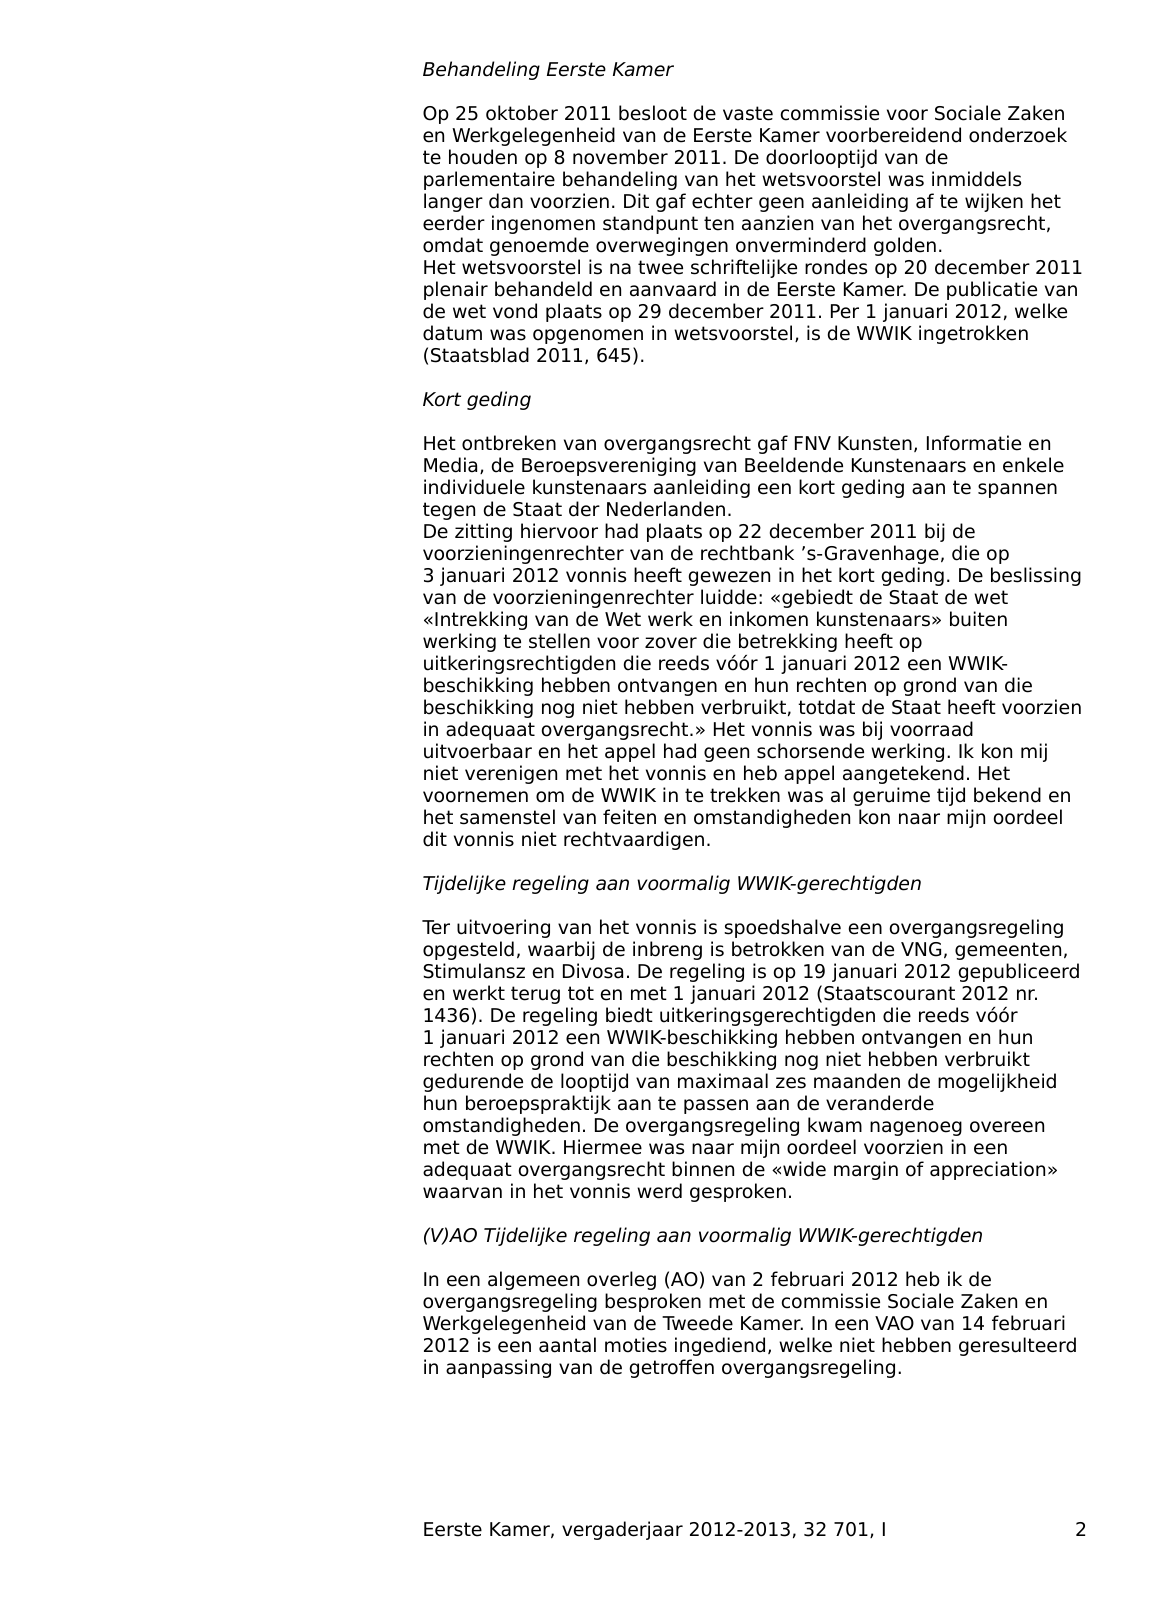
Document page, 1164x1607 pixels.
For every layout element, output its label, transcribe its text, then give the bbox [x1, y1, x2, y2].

subtitle Tijdelijke regeling aan voormalig WWIK-gerechtigden [422, 873, 1087, 895]
text Ter uitvoering van het vonnis is spoedshalve een overgangsregeling opgesteld, waarbij de inbreng is betrokken van de VNG, gemeenten, Stimulansz en Divosa. De regeling is op 19 januari 2012 gepubliceerd en werkt terug tot en met 1 januari 2012 (Staatscourant 2012 nr. 1436). De regeling biedt uitkeringsgerechtigden die reeds vóór 1 januari 2012 een WWIK-beschikking hebben ontvangen en hun rechten op grond van die beschikking nog niet hebben verbruikt gedurende de looptijd van maximaal zes maanden de mogelijkheid hun beroepspraktijk aan te passen aan de veranderde omstandigheden. De overgangsregeling kwam nagenoeg overeen met de WWIK. Hiermee was naar mijn oordeel voorzien in een adequaat overgangsrecht binnen de «wide margin of appreciation» waarvan in het vonnis werd gesproken. [422, 917, 1087, 1203]
text Het wetsvoorstel is na twee schriftelijke rondes op 20 december 2011 plenair behandeld en aanvaard in de Eerste Kamer. De publicatie van de wet vond plaats op 29 december 2011. Per 1 januari 2012, welke datum was opgenomen in wetsvoorstel, is de WWIK ingetrokken (Staatsblad 2011, 645). [422, 257, 1087, 367]
subtitle Kort geding [422, 389, 1087, 411]
text Het ontbreken van overgangsrecht gaf FNV Kunsten, Informatie en Media, de Beroepsvereniging van Beeldende Kunstenaars en enkele individuele kunstenaars aanleiding een kort geding aan te spannen tegen de Staat der Nederlanden. [422, 433, 1087, 521]
subtitle Behandeling Eerste Kamer [422, 59, 1087, 81]
subtitle (V)AO Tijdelijke regeling aan voormalig WWIK-gerechtigden [422, 1225, 1087, 1247]
text In een algemeen overleg (AO) van 2 februari 2012 heb ik de overgangsregeling besproken met de commissie Sociale Zaken en Werkgelegenheid van de Tweede Kamer. In een VAO van 14 februari 2012 is een aantal moties ingediend, welke niet hebben geresulteerd in aanpassing van de getroffen overgangsregeling. [422, 1269, 1087, 1379]
text De zitting hiervoor had plaats op 22 december 2011 bij de voorzieningenrechter van de rechtbank ’s-Gravenhage, die op 3 januari 2012 vonnis heeft gewezen in het kort geding. De beslissing van de voorzieningenrechter luidde: «gebiedt de Staat de wet «Intrekking van de Wet werk en inkomen kunstenaars» buiten werking te stellen voor zover die betrekking heeft op uitkeringsrechtigden die reeds vóór 1 januari 2012 een WWIK-beschikking hebben ontvangen en hun rechten op grond van die beschikking nog niet hebben verbruikt, totdat de Staat heeft voorzien in adequaat overgangsrecht.» Het vonnis was bij voorraad uitvoerbaar en het appel had geen schorsende werking. Ik kon mij niet verenigen met het vonnis en heb appel aangetekend. Het voornemen om de WWIK in te trekken was al geruime tijd bekend en het samenstel van feiten en omstandigheden kon naar mijn oordeel dit vonnis niet rechtvaardigen. [422, 521, 1087, 851]
text Op 25 oktober 2011 besloot de vaste commissie voor Sociale Zaken en Werkgelegenheid van de Eerste Kamer voorbereidend onderzoek te houden op 8 november 2011. De doorlooptijd van de parlementaire behandeling van het wetsvoorstel was inmiddels langer dan voorzien. Dit gaf echter geen aanleiding af te wijken het eerder ingenomen standpunt ten aanzien van het overgangsrecht, omdat genoemde overwegingen onverminderd golden. [422, 103, 1087, 257]
